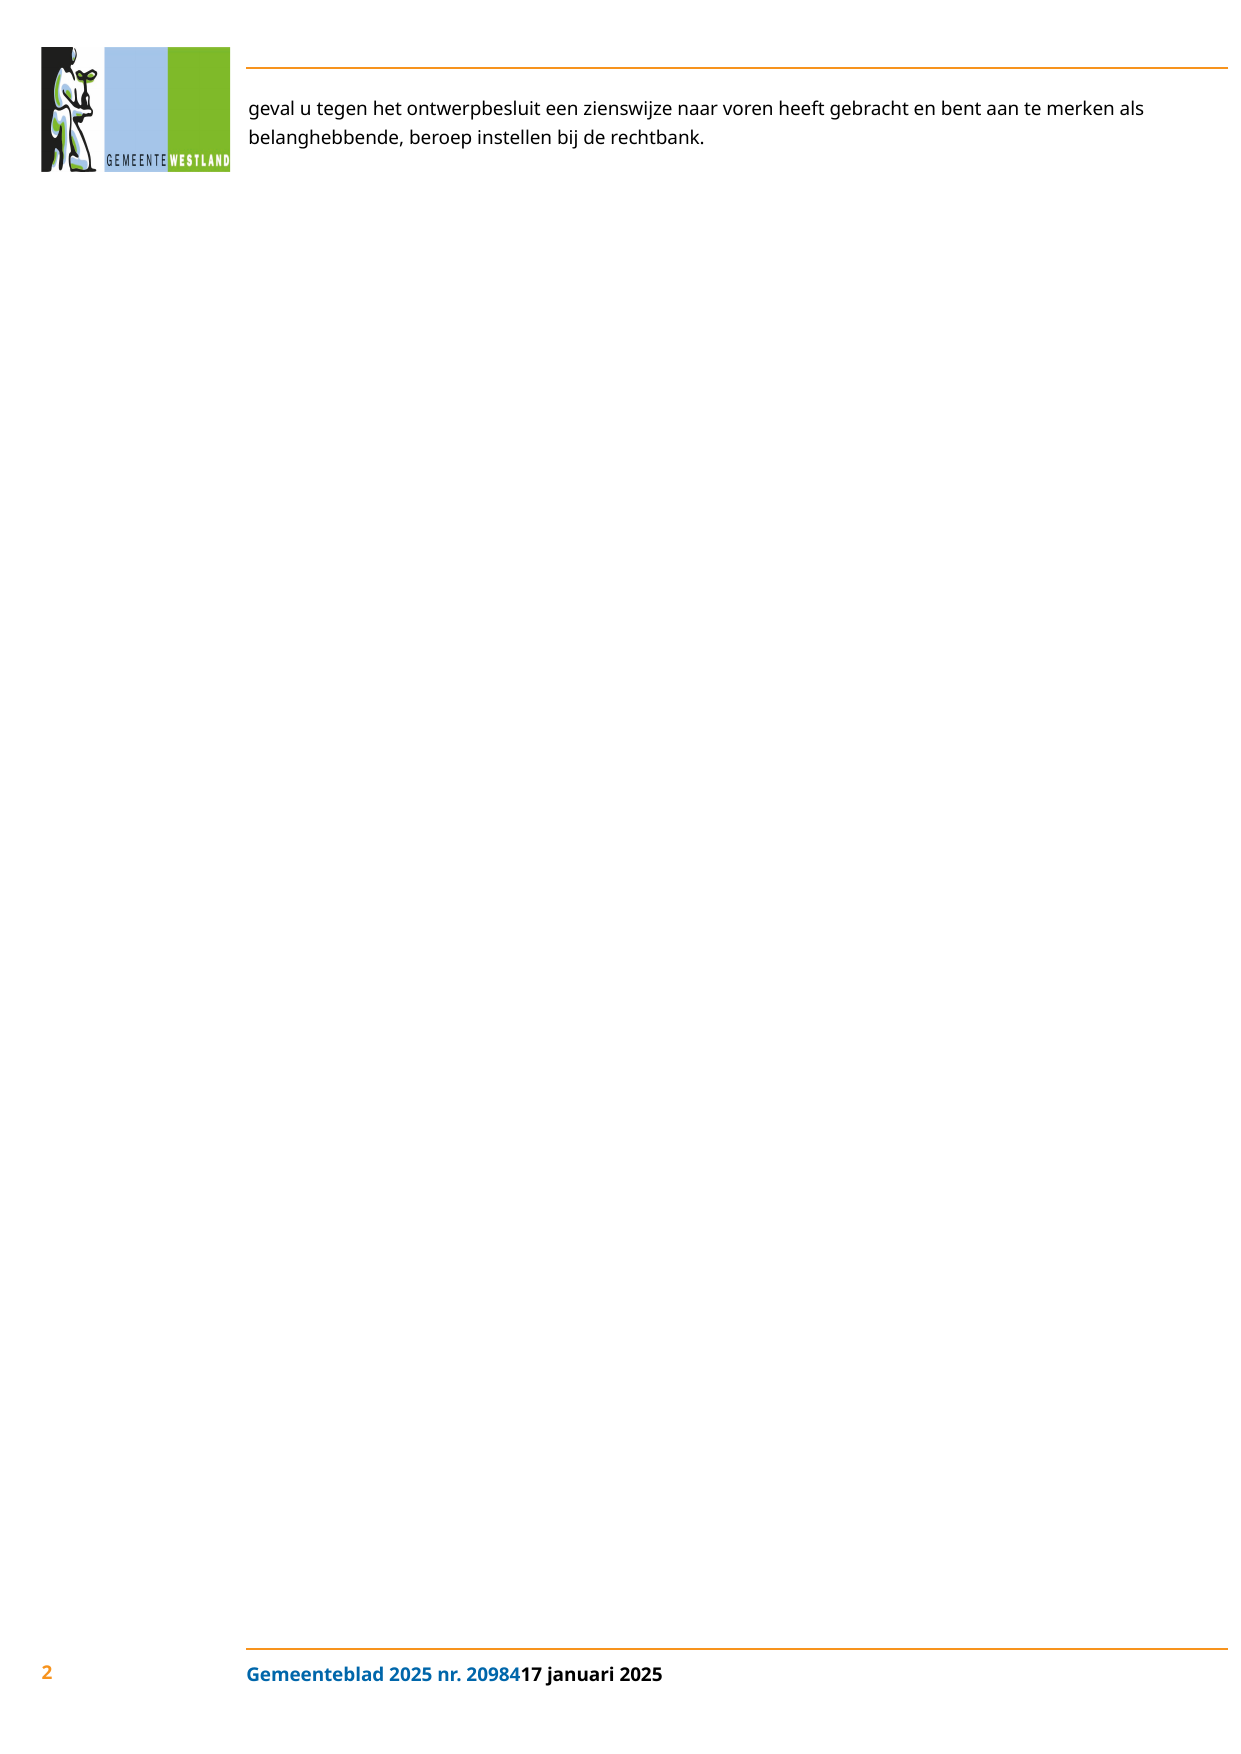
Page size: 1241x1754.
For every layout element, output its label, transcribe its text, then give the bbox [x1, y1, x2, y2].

text geval u tegen het ontwerpbesluit een zienswijze naar voren heeft gebracht en bent aan te merken als belanghebbende, beroep instellen bij de rechtbank. [248, 95, 1152, 150]
picture [41, 47, 231, 172]
